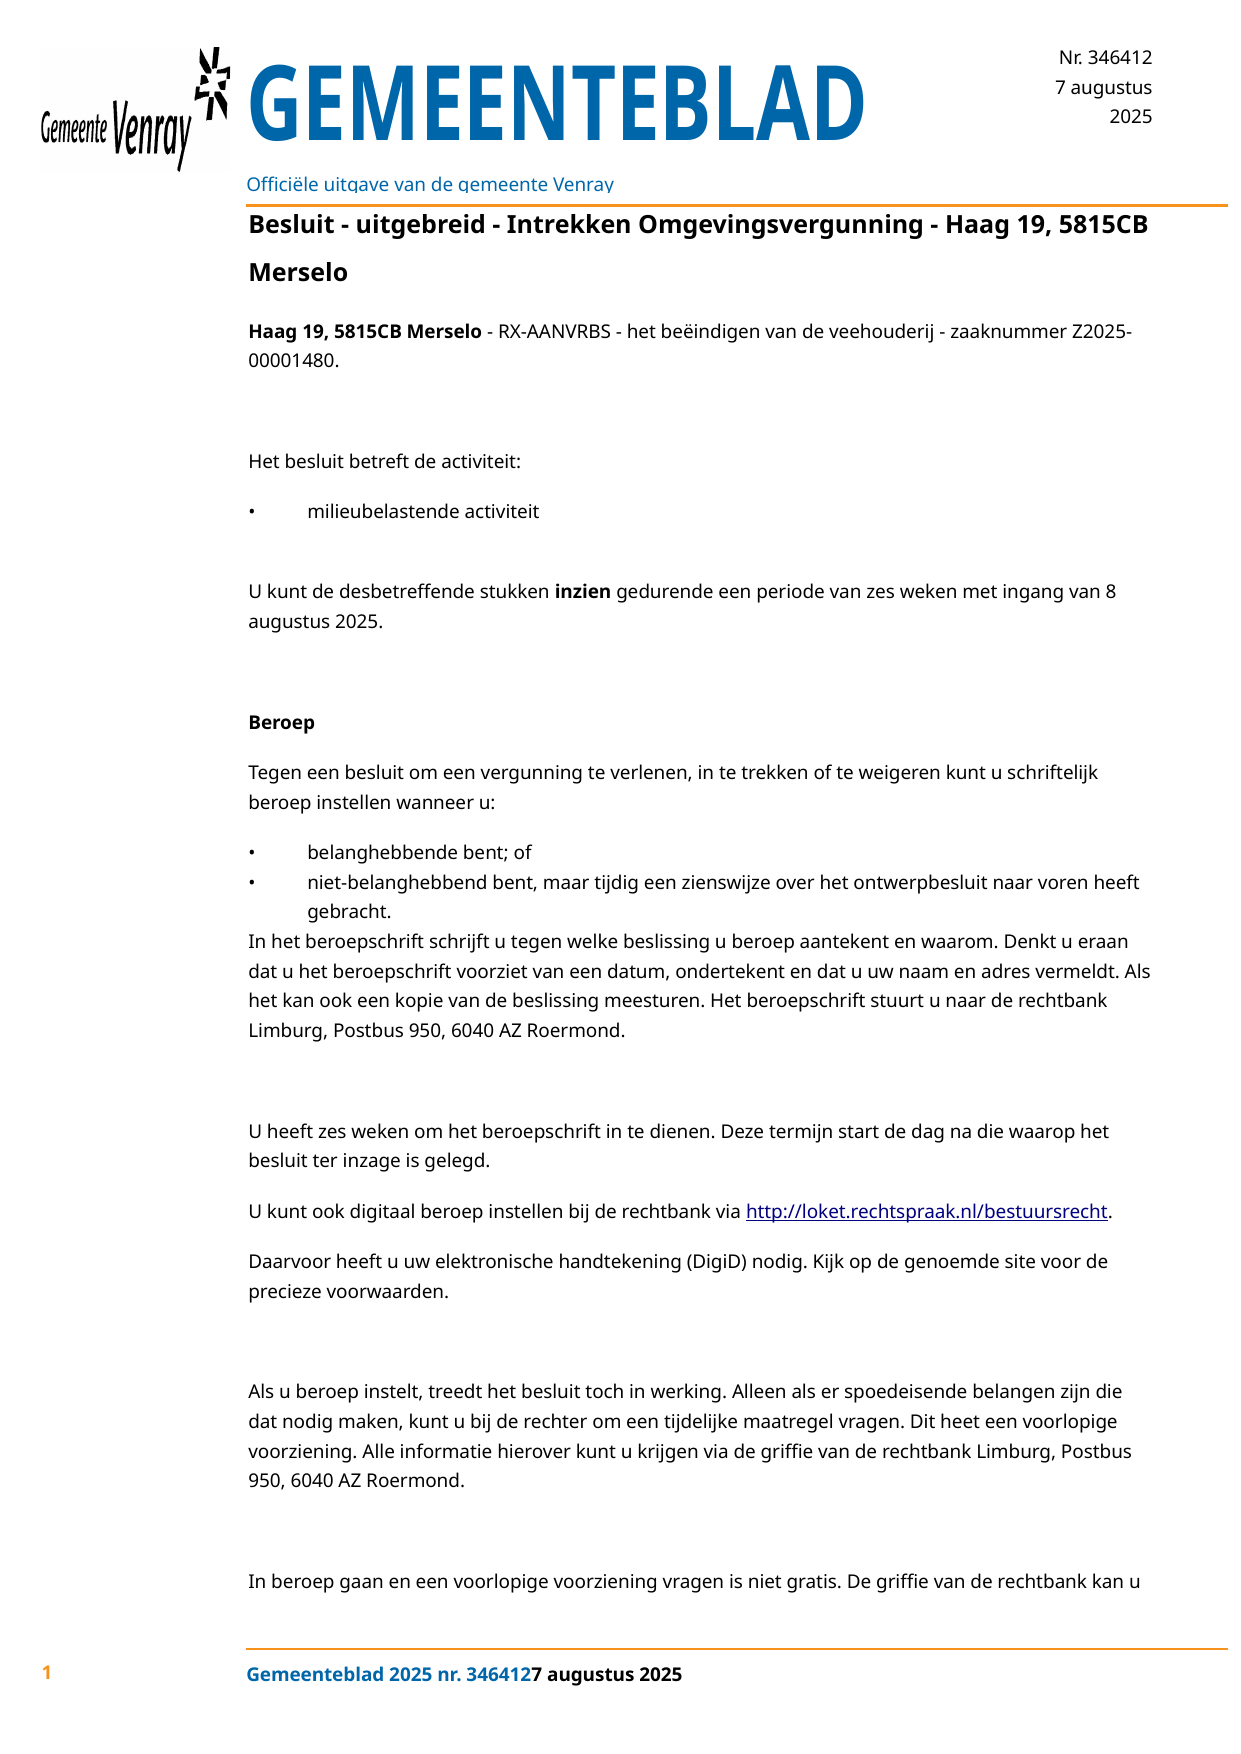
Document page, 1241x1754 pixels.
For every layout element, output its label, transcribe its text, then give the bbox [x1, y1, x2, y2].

picture [41, 47, 231, 172]
text Daarvoor heeft u uw elektronische handtekening (DigiD) nodig. Kijk op de genoemde site voor de precieze voorwaarden. [248, 1248, 1152, 1304]
list niet-belanghebbend bent, maar tijdig een zienswijze over het ontwerpbesluit naar voren heeft gebracht. [248, 869, 1152, 924]
text Het besluit betreft de activiteit: [248, 448, 1152, 474]
text Beroep [248, 709, 1152, 735]
text U kunt de desbetreffende stukken inzien gedurende een periode van zes weken met ingang van 8 augustus 2025. [248, 579, 1152, 634]
text In het beroepschrift schrijft u tegen welke beslissing u beroep aantekent en waarom. Denkt u eraan dat u het beroepschrift voorziet van een datum, ondertekent en dat u uw naam en adres vermeldt. Als het kan ook een kopie van de beslissing meesturen. Het beroepschrift stuurt u naar de rechtbank Limburg, Postbus 950, 6040 AZ Roermond. [248, 928, 1152, 1043]
text Besluit - uitgebreid - Intrekken Omgevingsvergunning - Haag 19, 5815CB Merselo [248, 207, 1152, 288]
text U heeft zes weken om het beroepschrift in te dienen. Deze termijn start de dag na die waarop het besluit ter inzage is gelegd. [248, 1118, 1152, 1173]
text Haag 19, 5815CB Merselo - RX-AANVRBS - het beëindigen van de veehouderij - zaaknummer Z2025-00001480. [248, 318, 1152, 373]
list milieubelastende activiteit [248, 499, 1152, 524]
text Tegen een besluit om een vergunning te verlenen, in te trekken of te weigeren kunt u schriftelijk beroep instellen wanneer u: [248, 759, 1152, 815]
list belanghebbende bent; of [248, 839, 1152, 865]
text U kunt ook digitaal beroep instellen bij de rechtbank via http://loket.rechtspraak.nl/bestuursrecht. [248, 1198, 1152, 1224]
text In beroep gaan en een voorlopige voorziening vragen is niet gratis. De griffie van de rechtbank kan u [248, 1568, 1152, 1594]
text Als u beroep instelt, treedt het besluit toch in werking. Alleen als er spoedeisende belangen zijn die dat nodig maken, kunt u bij de rechter om een tijdelijke maatregel vragen. Dit heet een voorlopige voorziening. Alle informatie hierover kunt u krijgen via de griffie van de rechtbank Limburg, Postbus 950, 6040 AZ Roermond. [248, 1379, 1152, 1493]
